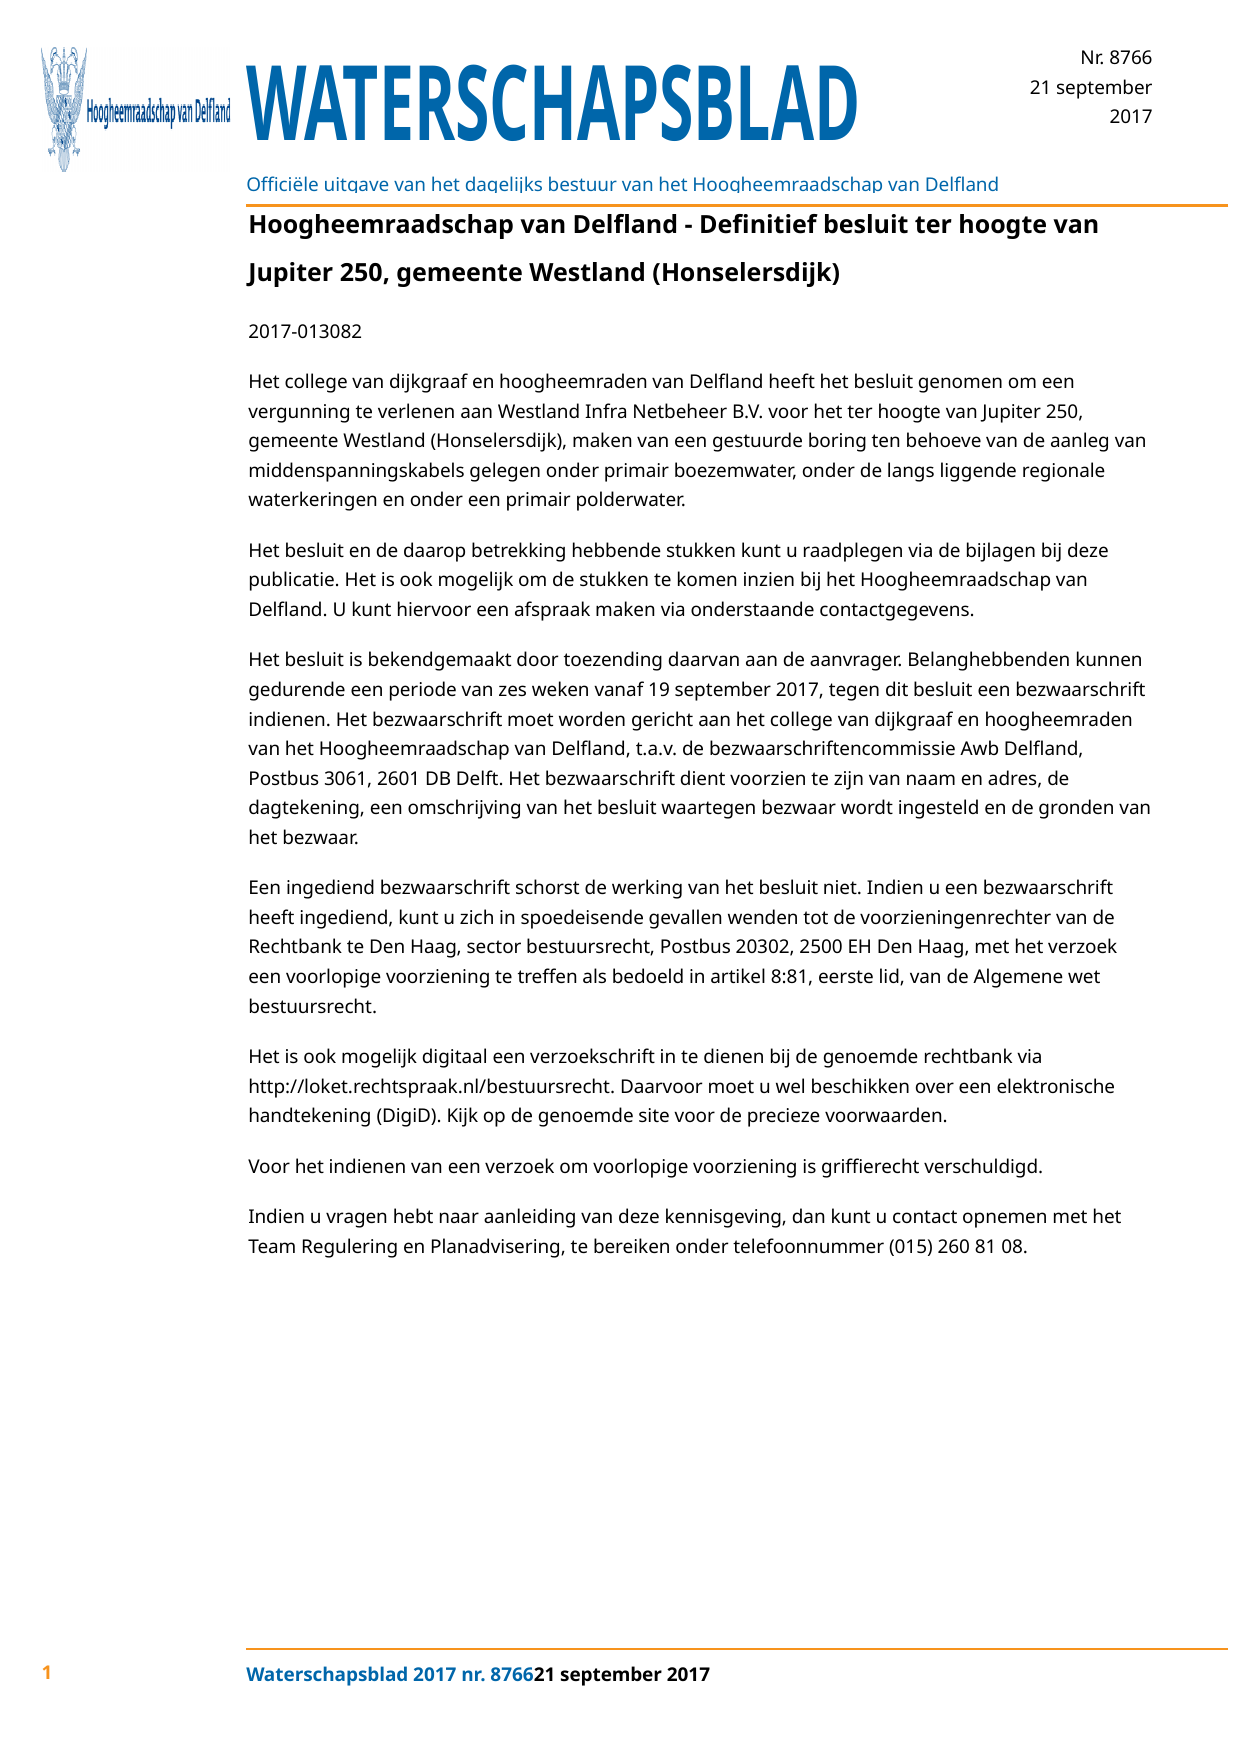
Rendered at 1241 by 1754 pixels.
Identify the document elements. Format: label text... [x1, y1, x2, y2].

picture [41, 47, 231, 172]
text Het is ook mogelijk digitaal een verzoekschrift in te dienen bij de genoemde rechtbank via http://loket.rechtspraak.nl/bestuursrecht. Daarvoor moet u wel beschikken over een elektronische handtekening (DigiD). Kijk op de genoemde site voor de precieze voorwaarden. [248, 1043, 1152, 1128]
text Het besluit en de daarop betrekking hebbende stukken kunt u raadplegen via de bijlagen bij deze publicatie. Het is ook mogelijk om de stukken te komen inzien bij het Hoogheemraadschap van Delfland. U kunt hiervoor een afspraak maken via onderstaande contactgegevens. [248, 537, 1152, 622]
text Voor het indienen van een verzoek om voorlopige voorziening is griffierecht verschuldigd. [248, 1153, 1152, 1179]
text Hoogheemraadschap van Delfland - Definitief besluit ter hoogte van Jupiter 250, gemeente Westland (Honselersdijk) [248, 207, 1152, 288]
text 2017-013082 [248, 318, 1152, 344]
text Het college van dijkgraaf en hoogheemraden van Delfland heeft het besluit genomen om een vergunning te verlenen aan Westland Infra Netbeheer B.V. voor het ter hoogte van Jupiter 250, gemeente Westland (Honselersdijk), maken van een gestuurde boring ten behoeve van de aanleg van middenspanningskabels gelegen onder primair boezemwater, onder de langs liggende regionale waterkeringen en onder een primair polderwater. [248, 368, 1152, 512]
text Een ingediend bezwaarschrift schorst de werking van het besluit niet. Indien u een bezwaarschrift heeft ingediend, kunt u zich in spoedeisende gevallen wenden tot de voorzieningenrechter van de Rechtbank te Den Haag, sector bestuursrecht, Postbus 20302, 2500 EH Den Haag, met het verzoek een voorlopige voorziening te treffen als bedoeld in artikel 8:81, eerste lid, van de Algemene wet bestuursrecht. [248, 874, 1152, 1019]
text Indien u vragen hebt naar aanleiding van deze kennisgeving, dan kunt u contact opnemen met het Team Regulering en Planadvisering, te bereiken onder telefoonnummer (015) 260 81 08. [248, 1203, 1152, 1259]
text Het besluit is bekendgemaakt door toezending daarvan aan de aanvrager. Belanghebbenden kunnen gedurende een periode van zes weken vanaf 19 september 2017, tegen dit besluit een bezwaarschrift indienen. Het bezwaarschrift moet worden gericht aan het college van dijkgraaf en hoogheemraden van het Hoogheemraadschap van Delfland, t.a.v. de bezwaarschriftencommissie Awb Delfland, Postbus 3061, 2601 DB Delft. Het bezwaarschrift dient voorzien te zijn van naam en adres, de dagtekening, een omschrijving van het besluit waartegen bezwaar wordt ingesteld en de gronden van het bezwaar. [248, 647, 1152, 850]
